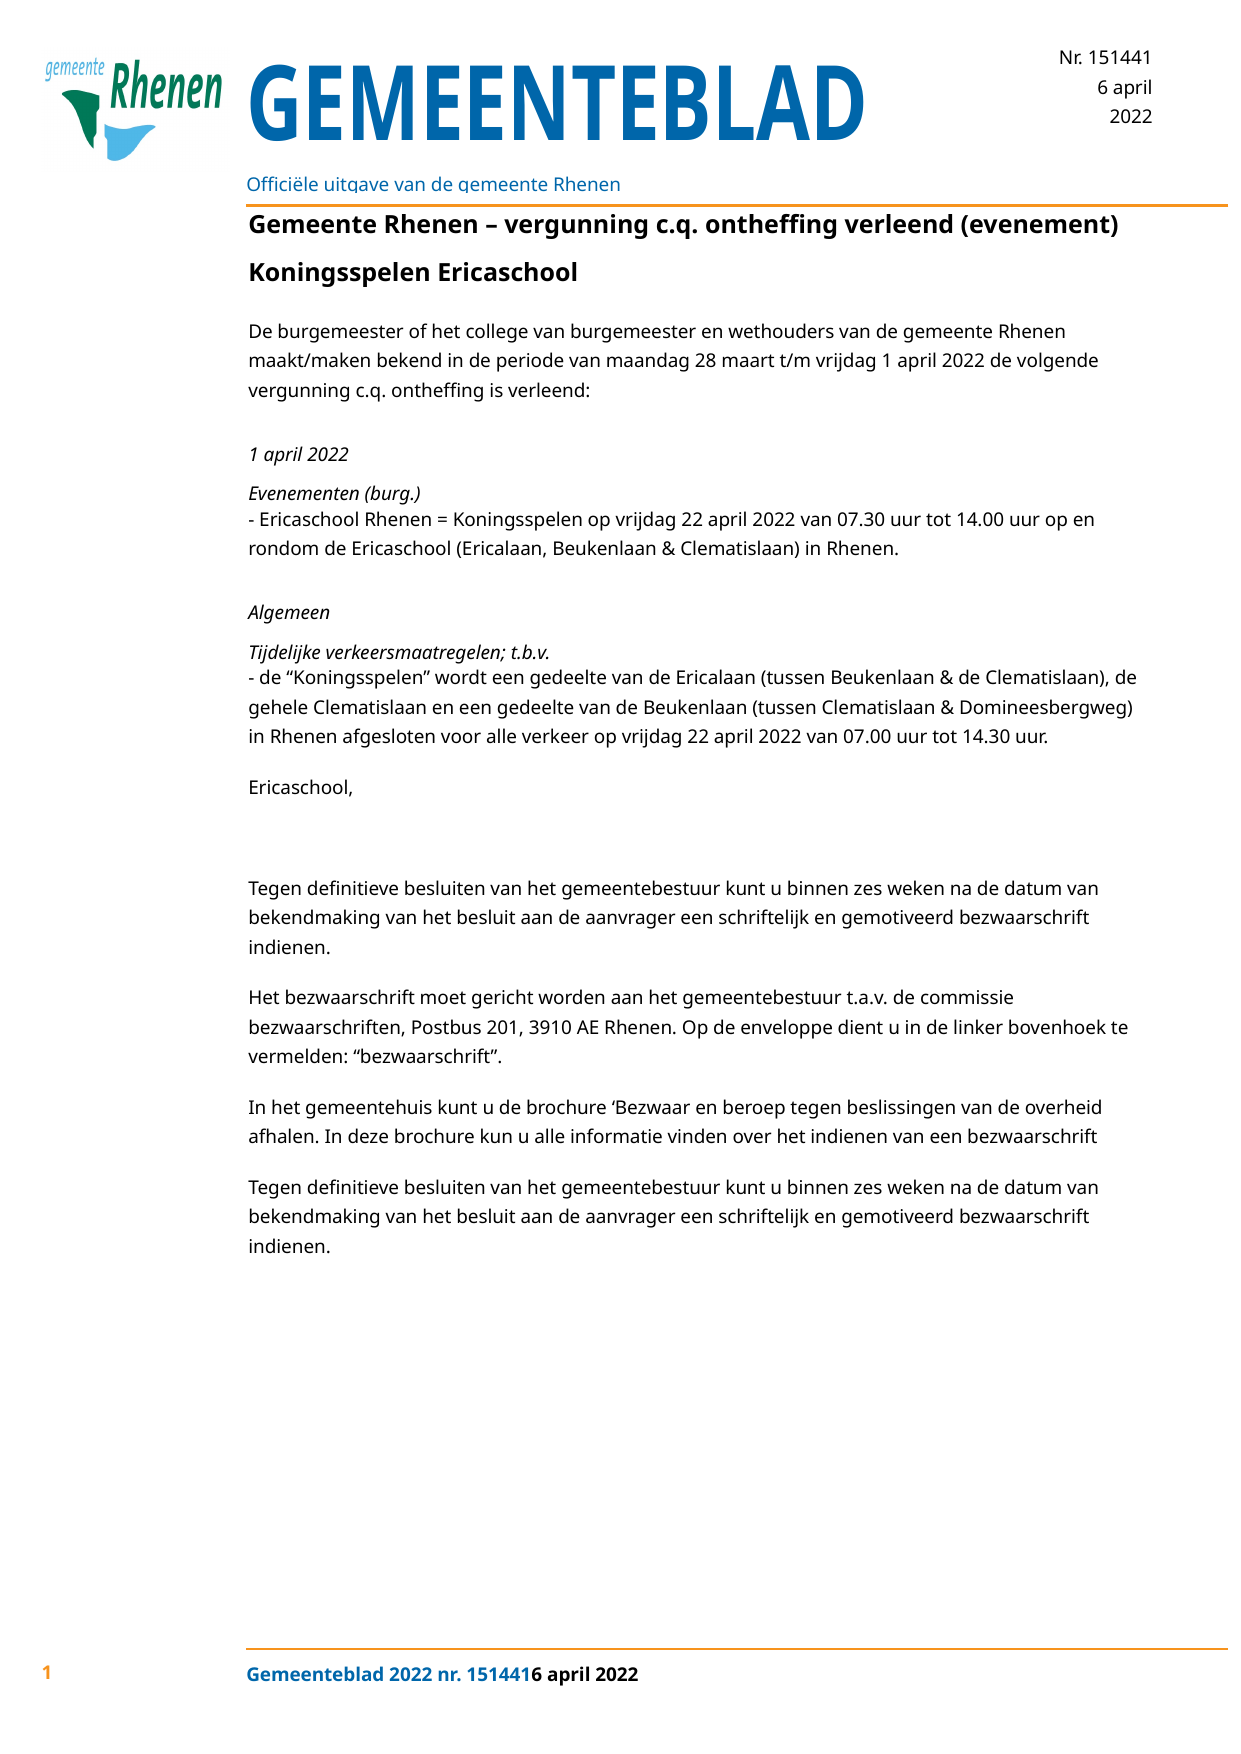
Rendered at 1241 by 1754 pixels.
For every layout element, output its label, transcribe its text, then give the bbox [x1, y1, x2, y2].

text Algemeen [248, 599, 1152, 625]
picture [41, 47, 231, 172]
text Gemeente Rhenen – vergunning c.q. ontheffing verleend (evenement) Koningsspelen Ericaschool [248, 207, 1152, 288]
text Ericaschool, [248, 774, 1152, 800]
text - de “Koningsspelen” wordt een gedeelte van de Ericalaan (tussen Beukenlaan & de Clematislaan), de gehele Clematislaan en een gedeelte van de Beukenlaan (tussen Clematislaan & Domineesbergweg) in Rhenen afgesloten voor alle verkeer op vrijdag 22 april 2022 van 07.00 uur tot 14.30 uur. [248, 664, 1152, 749]
text Tegen definitieve besluiten van het gemeentebestuur kunt u binnen zes weken na de datum van bekendmaking van het besluit aan de aanvrager een schriftelijk en gemotiveerd bezwaarschrift indienen. [248, 875, 1152, 960]
text Het bezwaarschrift moet gericht worden aan het gemeentebestuur t.a.v. de commissie bezwaarschriften, Postbus 201, 3910 AE Rhenen. Op de enveloppe dient u in de linker bovenhoek te vermelden: “bezwaarschrift”. [248, 984, 1152, 1069]
text Tegen definitieve besluiten van het gemeentebestuur kunt u binnen zes weken na de datum van bekendmaking van het besluit aan de aanvrager een schriftelijk en gemotiveerd bezwaarschrift indienen. [248, 1174, 1152, 1259]
text Tijdelijke verkeersmaatregelen; t.b.v. [248, 639, 1152, 664]
text 1 april 2022 [248, 441, 1152, 467]
text - Ericaschool Rhenen = Koningsspelen op vrijdag 22 april 2022 van 07.30 uur tot 14.00 uur op en rondom de Ericaschool (Ericalaan, Beukenlaan & Clematislaan) in Rhenen. [248, 506, 1152, 561]
text Evenementen (burg.) [248, 480, 1152, 506]
text In het gemeentehuis kunt u de brochure ‘Bezwaar en beroep tegen beslissingen van de overheid afhalen. In deze brochure kun u alle informatie vinden over het indienen van een bezwaarschrift [248, 1094, 1152, 1149]
text De burgemeester of het college van burgemeester en wethouders van de gemeente Rhenen maakt/maken bekend in de periode van maandag 28 maart t/m vrijdag 1 april 2022 de volgende vergunning c.q. ontheffing is verleend: [248, 318, 1152, 403]
